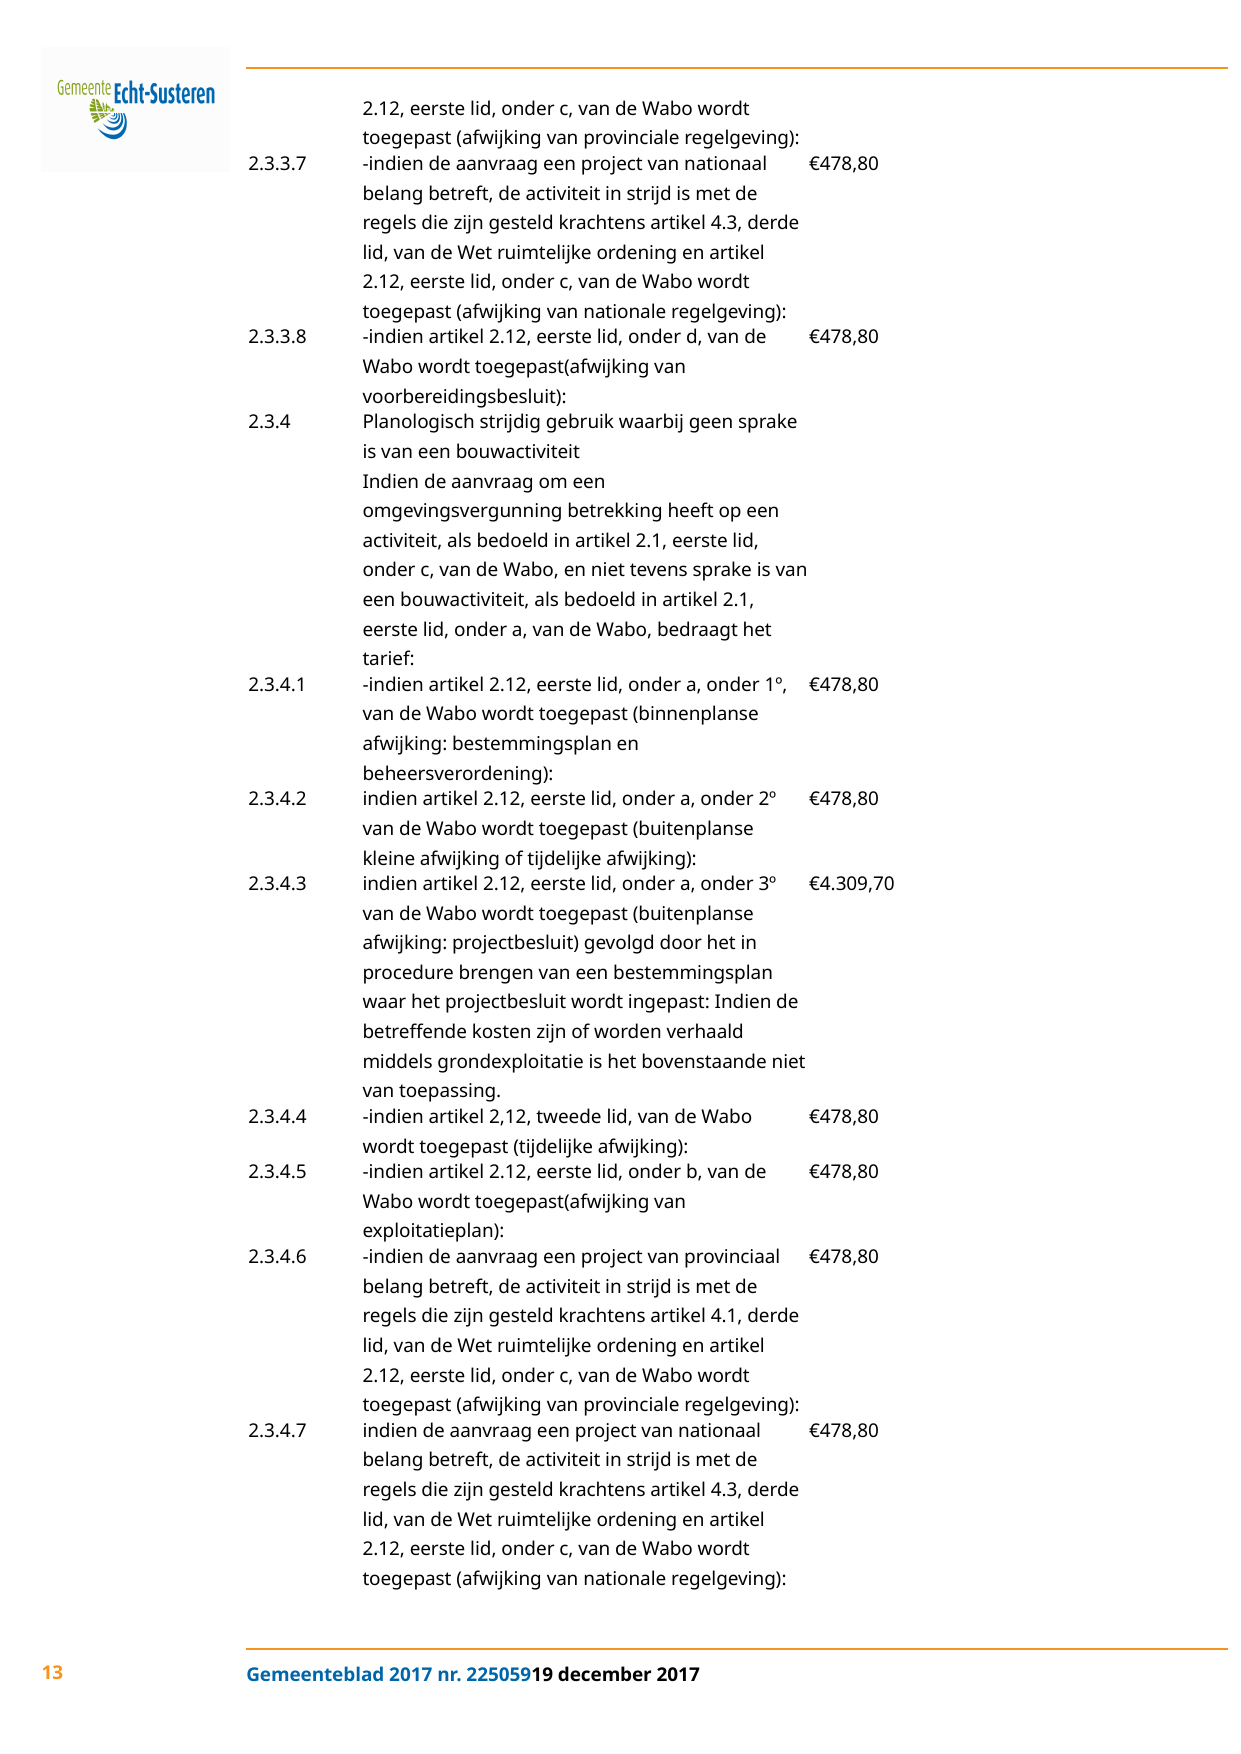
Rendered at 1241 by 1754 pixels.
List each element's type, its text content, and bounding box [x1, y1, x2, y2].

table_cell €478,80 [809, 1103, 923, 1158]
table_cell -indien artikel 2,12, tweede lid, van de Wabo wordt toegepast (tijdelijke afwijking): [362, 1103, 809, 1158]
table_cell 2.3.4.3 [248, 870, 362, 1103]
table_cell 2.3.4.5 [248, 1159, 362, 1243]
table_cell [809, 409, 923, 671]
table_cell €4.309,70 [809, 870, 923, 1103]
table_cell 2.3.4.6 [248, 1244, 362, 1417]
table_cell €478,80 [809, 1159, 923, 1243]
table_cell 2.3.3.8 [248, 324, 362, 409]
table_cell [923, 870, 1152, 1103]
table_cell [923, 1417, 1152, 1591]
table_cell [923, 95, 1152, 150]
table_cell Planologisch strijdig gebruik waarbij geen sprake is van een bouwactiviteit Indien de aanvraag om een omgevingsvergunning betrekking heeft op een activiteit, als bedoeld in artikel 2.1, eerste lid, onder c, van de Wabo, en niet tevens sprake is van een bouwactiviteit, als bedoeld in artikel 2.1, eerste lid, onder a, van de Wabo, bedraagt het tarief: [362, 409, 809, 671]
table_cell indien de aanvraag een project van nationaal belang betreft, de activiteit in strijd is met de regels die zijn gesteld krachtens artikel 4.3, derde lid, van de Wet ruimtelijke ordening en artikel 2.12, eerste lid, onder c, van de Wabo wordt toegepast (afwijking van nationale regelgeving): [362, 1417, 809, 1591]
table_cell [923, 409, 1152, 671]
table_cell -indien artikel 2.12, eerste lid, onder b, van de Wabo wordt toegepast(afwijking van exploitatieplan): [362, 1159, 809, 1243]
table_cell €478,80 [809, 324, 923, 409]
table_cell €478,80 [809, 150, 923, 324]
picture [41, 47, 231, 172]
table_cell -indien artikel 2.12, eerste lid, onder a, onder 1º, van de Wabo wordt toegepast (binnenplanse afwijking: bestemmingsplan en beheersverordening): [362, 671, 809, 786]
table_cell 2.3.4.2 [248, 786, 362, 870]
table_cell [923, 786, 1152, 870]
table_cell 2.3.3.7 [248, 150, 362, 324]
table_cell [923, 1244, 1152, 1417]
table_cell [809, 95, 923, 150]
table_cell -indien de aanvraag een project van nationaal belang betreft, de activiteit in strijd is met de regels die zijn gesteld krachtens artikel 4.3, derde lid, van de Wet ruimtelijke ordening en artikel 2.12, eerste lid, onder c, van de Wabo wordt toegepast (afwijking van nationale regelgeving): [362, 150, 809, 324]
table_cell 2.3.4 [248, 409, 362, 671]
table_cell [923, 1159, 1152, 1243]
table_cell -indien artikel 2.12, eerste lid, onder d, van de Wabo wordt toegepast(afwijking van voorbereidingsbesluit): [362, 324, 809, 409]
table_cell €478,80 [809, 1244, 923, 1417]
table_cell 2.3.4.4 [248, 1103, 362, 1158]
table_cell [923, 1103, 1152, 1158]
table_cell [248, 95, 362, 150]
table_cell [923, 671, 1152, 786]
table_cell 2.3.4.7 [248, 1417, 362, 1591]
table_cell 2.3.4.1 [248, 671, 362, 786]
table_cell €478,80 [809, 671, 923, 786]
table_cell €478,80 [809, 1417, 923, 1591]
table_cell €478,80 [809, 786, 923, 870]
table_cell indien artikel 2.12, eerste lid, onder a, onder 3º van de Wabo wordt toegepast (buitenplanse afwijking: projectbesluit) gevolgd door het in procedure brengen van een bestemmingsplan waar het projectbesluit wordt ingepast: Indien de betreffende kosten zijn of worden verhaald middels grondexploitatie is het bovenstaande niet van toepassing. [362, 870, 809, 1103]
table_cell [923, 324, 1152, 409]
table_cell -indien de aanvraag een project van provinciaal belang betreft, de activiteit in strijd is met de regels die zijn gesteld krachtens artikel 4.1, derde lid, van de Wet ruimtelijke ordening en artikel 2.12, eerste lid, onder c, van de Wabo wordt toegepast (afwijking van provinciale regelgeving): [362, 1244, 809, 1417]
table_cell [923, 150, 1152, 324]
table_cell 2.12, eerste lid, onder c, van de Wabo wordt toegepast (afwijking van provinciale regelgeving): [362, 95, 809, 150]
table_cell indien artikel 2.12, eerste lid, onder a, onder 2º van de Wabo wordt toegepast (buitenplanse kleine afwijking of tijdelijke afwijking): [362, 786, 809, 870]
